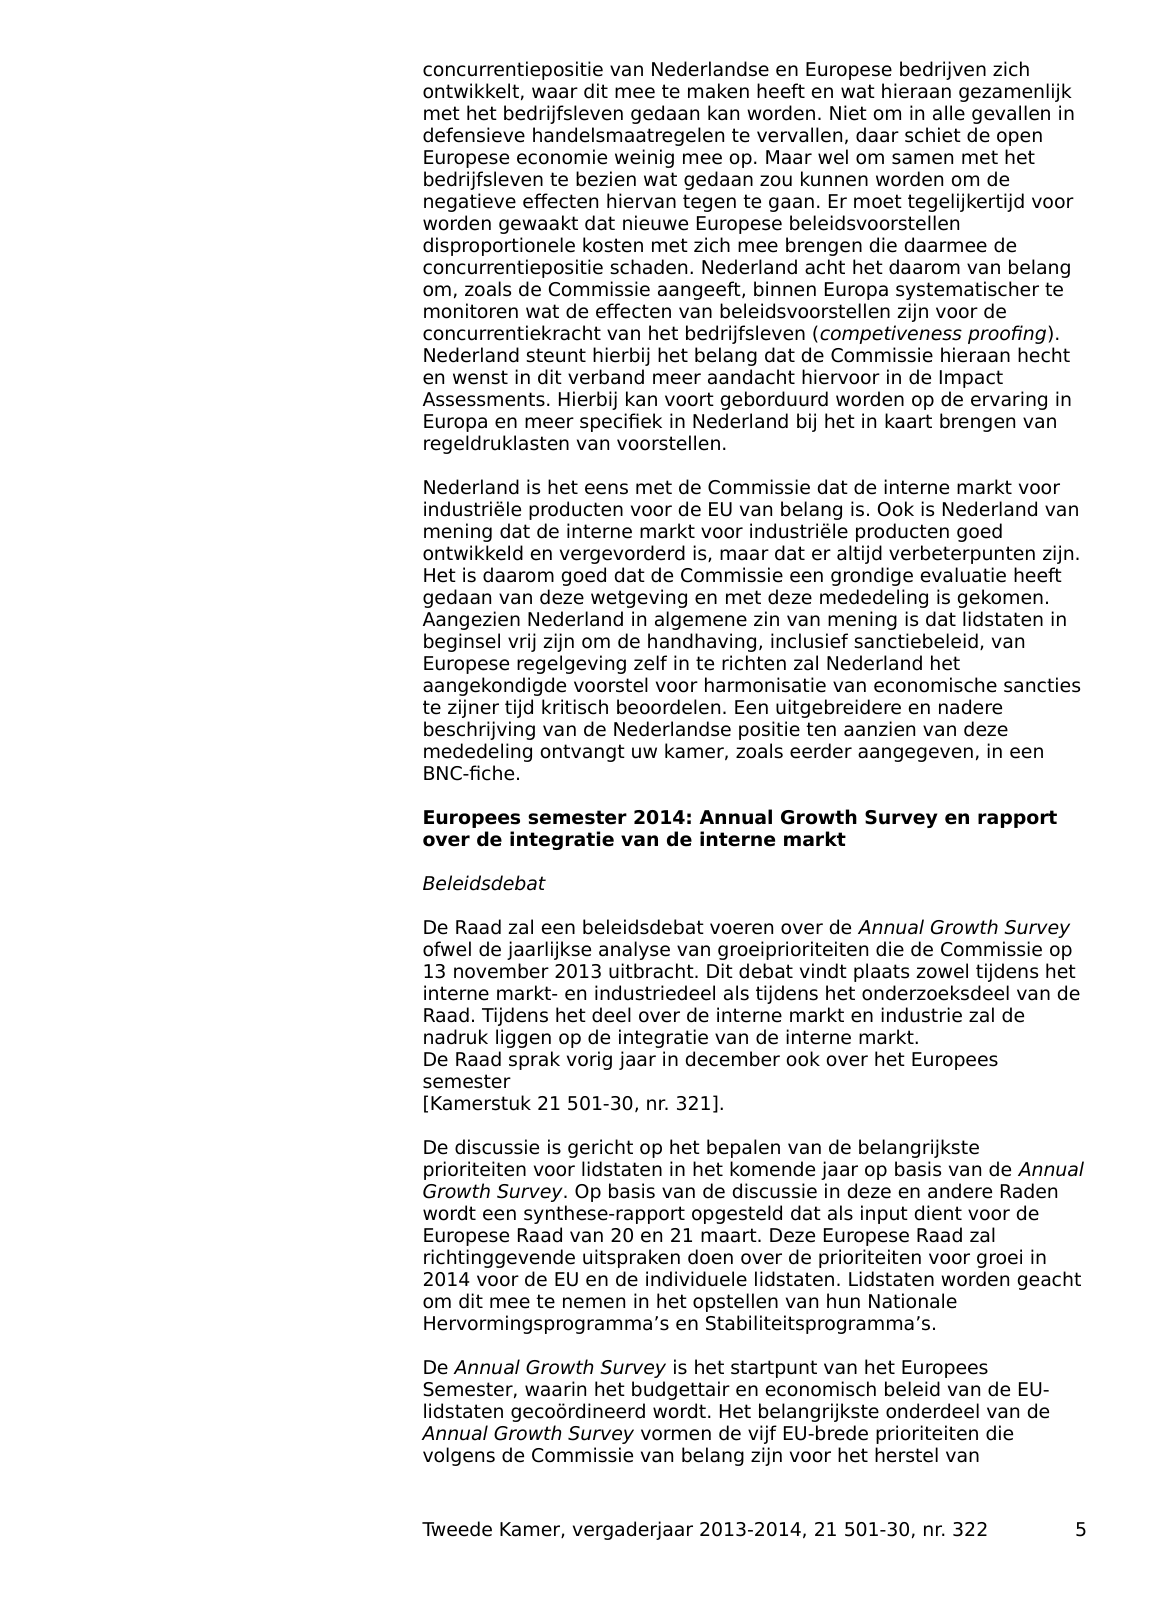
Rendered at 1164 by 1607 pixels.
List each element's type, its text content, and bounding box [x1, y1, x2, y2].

text [Kamerstuk 21 501-30, nr. 321]. [422, 1093, 1087, 1115]
text De Raad sprak vorig jaar in december ook over het Europees semester [422, 1049, 1087, 1093]
subtitle Europees semester 2014: Annual Growth Survey en rapport over de integratie van de interne markt [422, 807, 1087, 851]
text Nederland is het eens met de Commissie dat de interne markt voor industriële producten voor de EU van belang is. Ook is Nederland van mening dat de interne markt voor industriële producten goed ontwikkeld en vergevorderd is, maar dat er altijd verbeterpunten zijn. Het is daarom goed dat de Commissie een grondige evaluatie heeft gedaan van deze wetgeving en met deze mededeling is gekomen. Aangezien Nederland in algemene zin van mening is dat lidstaten in beginsel vrij zijn om de handhaving, inclusief sanctiebeleid, van Europese regelgeving zelf in te richten zal Nederland het aangekondigde voorstel voor harmonisatie van economische sancties te zijner tijd kritisch beoordelen. Een uitgebreidere en nadere beschrijving van de Nederlandse positie ten aanzien van deze mededeling ontvangt uw kamer, zoals eerder aangegeven, in een BNC-fiche. [422, 477, 1087, 784]
subtitle Beleidsdebat [422, 873, 1087, 895]
text De Annual Growth Survey is het startpunt van het Europees Semester, waarin het budgettair en economisch beleid van de EU-lidstaten gecoördineerd wordt. Het belangrijkste onderdeel van de Annual Growth Survey vormen de vijf EU-brede prioriteiten die volgens de Commissie van belang zijn voor het herstel van [422, 1357, 1087, 1467]
text De discussie is gericht op het bepalen van de belangrijkste prioriteiten voor lidstaten in het komende jaar op basis van de Annual Growth Survey. Op basis van de discussie in deze en andere Raden wordt een synthese-rapport opgesteld dat als input dient voor de Europese Raad van 20 en 21 maart. Deze Europese Raad zal richtinggevende uitspraken doen over de prioriteiten voor groei in 2014 voor de EU en de individuele lidstaten. Lidstaten worden geacht om dit mee te nemen in het opstellen van hun Nationale Hervormingsprogramma’s en Stabiliteitsprogramma’s. [422, 1137, 1087, 1335]
text concurrentiepositie van Nederlandse en Europese bedrijven zich ontwikkelt, waar dit mee te maken heeft en wat hieraan gezamenlijk met het bedrijfsleven gedaan kan worden. Niet om in alle gevallen in defensieve handelsmaatregelen te vervallen, daar schiet de open Europese economie weinig mee op. Maar wel om samen met het bedrijfsleven te bezien wat gedaan zou kunnen worden om de negatieve effecten hiervan tegen te gaan. Er moet tegelijkertijd voor worden gewaakt dat nieuwe Europese beleidsvoorstellen disproportionele kosten met zich mee brengen die daarmee de concurrentiepositie schaden. Nederland acht het daarom van belang om, zoals de Commissie aangeeft, binnen Europa systematischer te monitoren wat de effecten van beleidsvoorstellen zijn voor de concurrentiekracht van het bedrijfsleven (competiveness proofing). Nederland steunt hierbij het belang dat de Commissie hieraan hecht en wenst in dit verband meer aandacht hiervoor in de Impact Assessments. Hierbij kan voort geborduurd worden op de ervaring in Europa en meer specifiek in Nederland bij het in kaart brengen van regeldruklasten van voorstellen. [422, 59, 1087, 455]
text De Raad zal een beleidsdebat voeren over de Annual Growth Survey ofwel de jaarlijkse analyse van groeiprioriteiten die de Commissie op 13 november 2013 uitbracht. Dit debat vindt plaats zowel tijdens het interne markt- en industriedeel als tijdens het onderzoeksdeel van de Raad. Tijdens het deel over de interne markt en industrie zal de nadruk liggen op de integratie van de interne markt. [422, 917, 1087, 1049]
